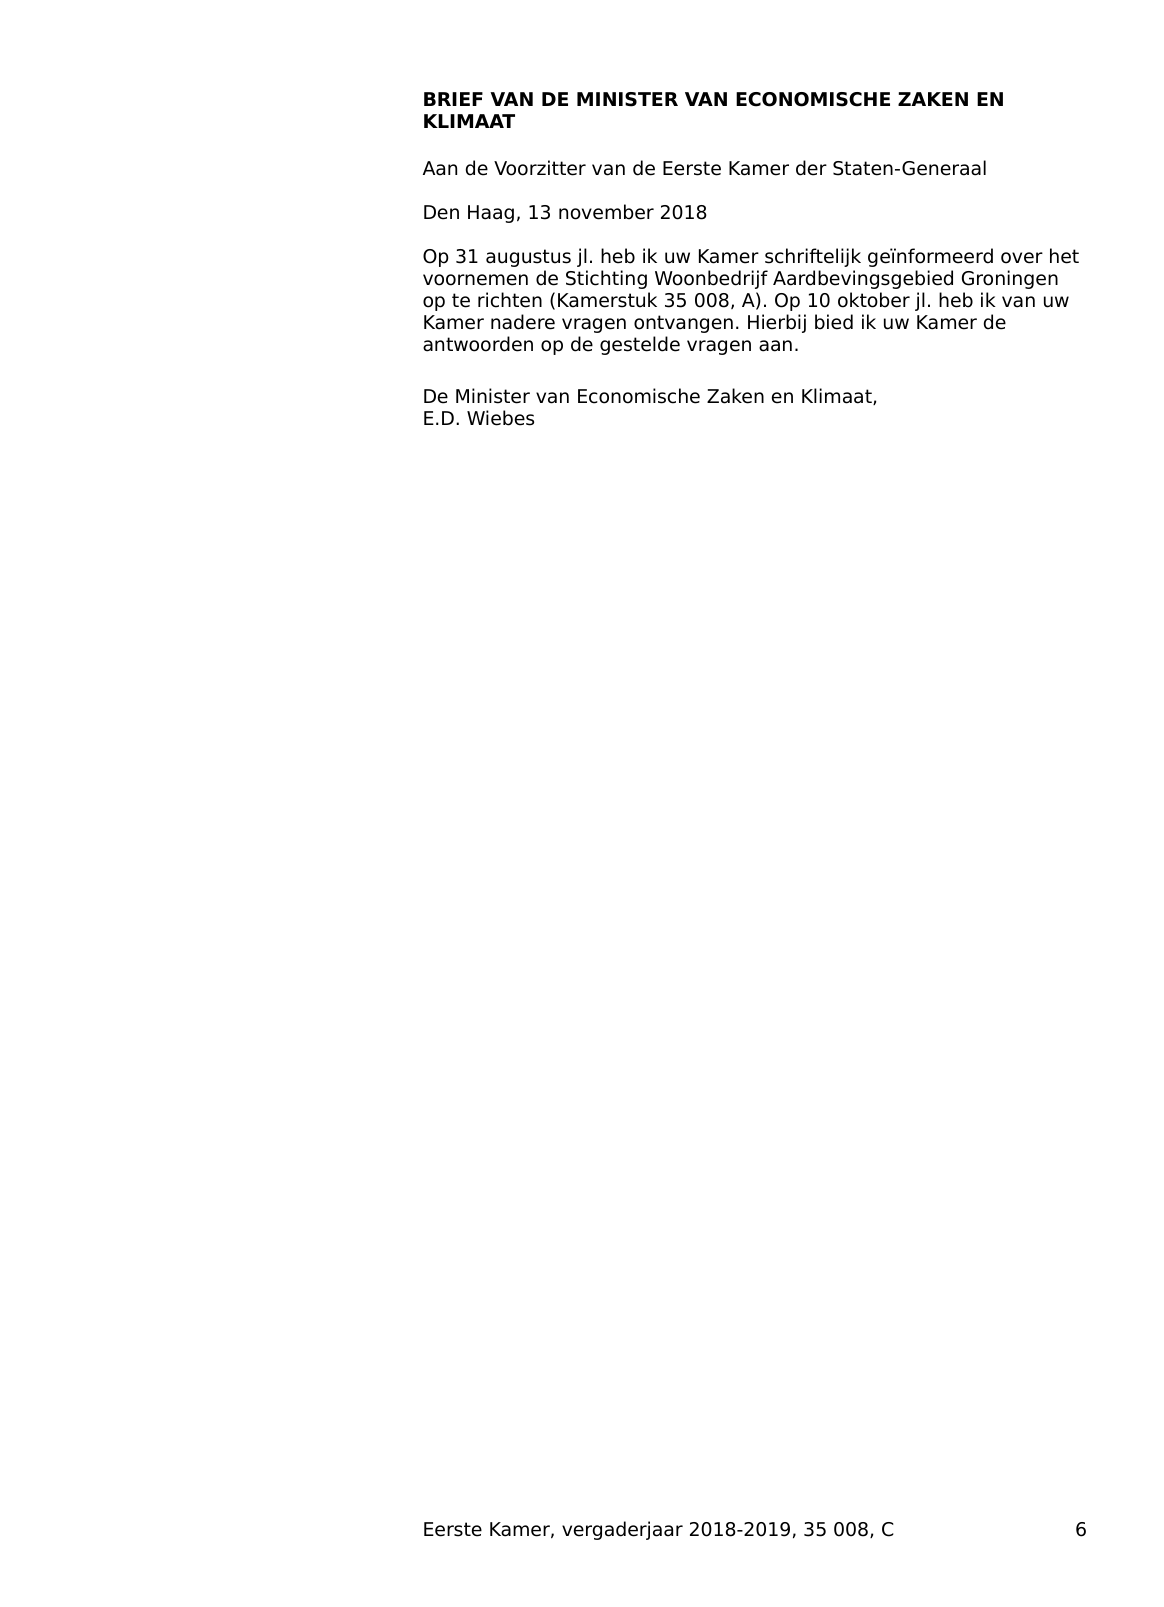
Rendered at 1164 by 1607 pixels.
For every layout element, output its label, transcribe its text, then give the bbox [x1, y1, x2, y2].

text Den Haag, 13 november 2018 [422, 202, 1087, 224]
text De Minister van Economische Zaken en Klimaat, E.D. Wiebes [422, 386, 1087, 430]
text Aan de Voorzitter van de Eerste Kamer der Staten-Generaal [422, 158, 1087, 180]
subtitle BRIEF VAN DE MINISTER VAN ECONOMISCHE ZAKEN EN KLIMAAT [422, 89, 1087, 133]
text Op 31 augustus jl. heb ik uw Kamer schriftelijk geïnformeerd over het voornemen de Stichting Woonbedrijf Aardbevingsgebied Groningen op te richten (Kamerstuk 35 008, A). Op 10 oktober jl. heb ik van uw Kamer nadere vragen ontvangen. Hierbij bied ik uw Kamer de antwoorden op de gestelde vragen aan. [422, 246, 1087, 356]
